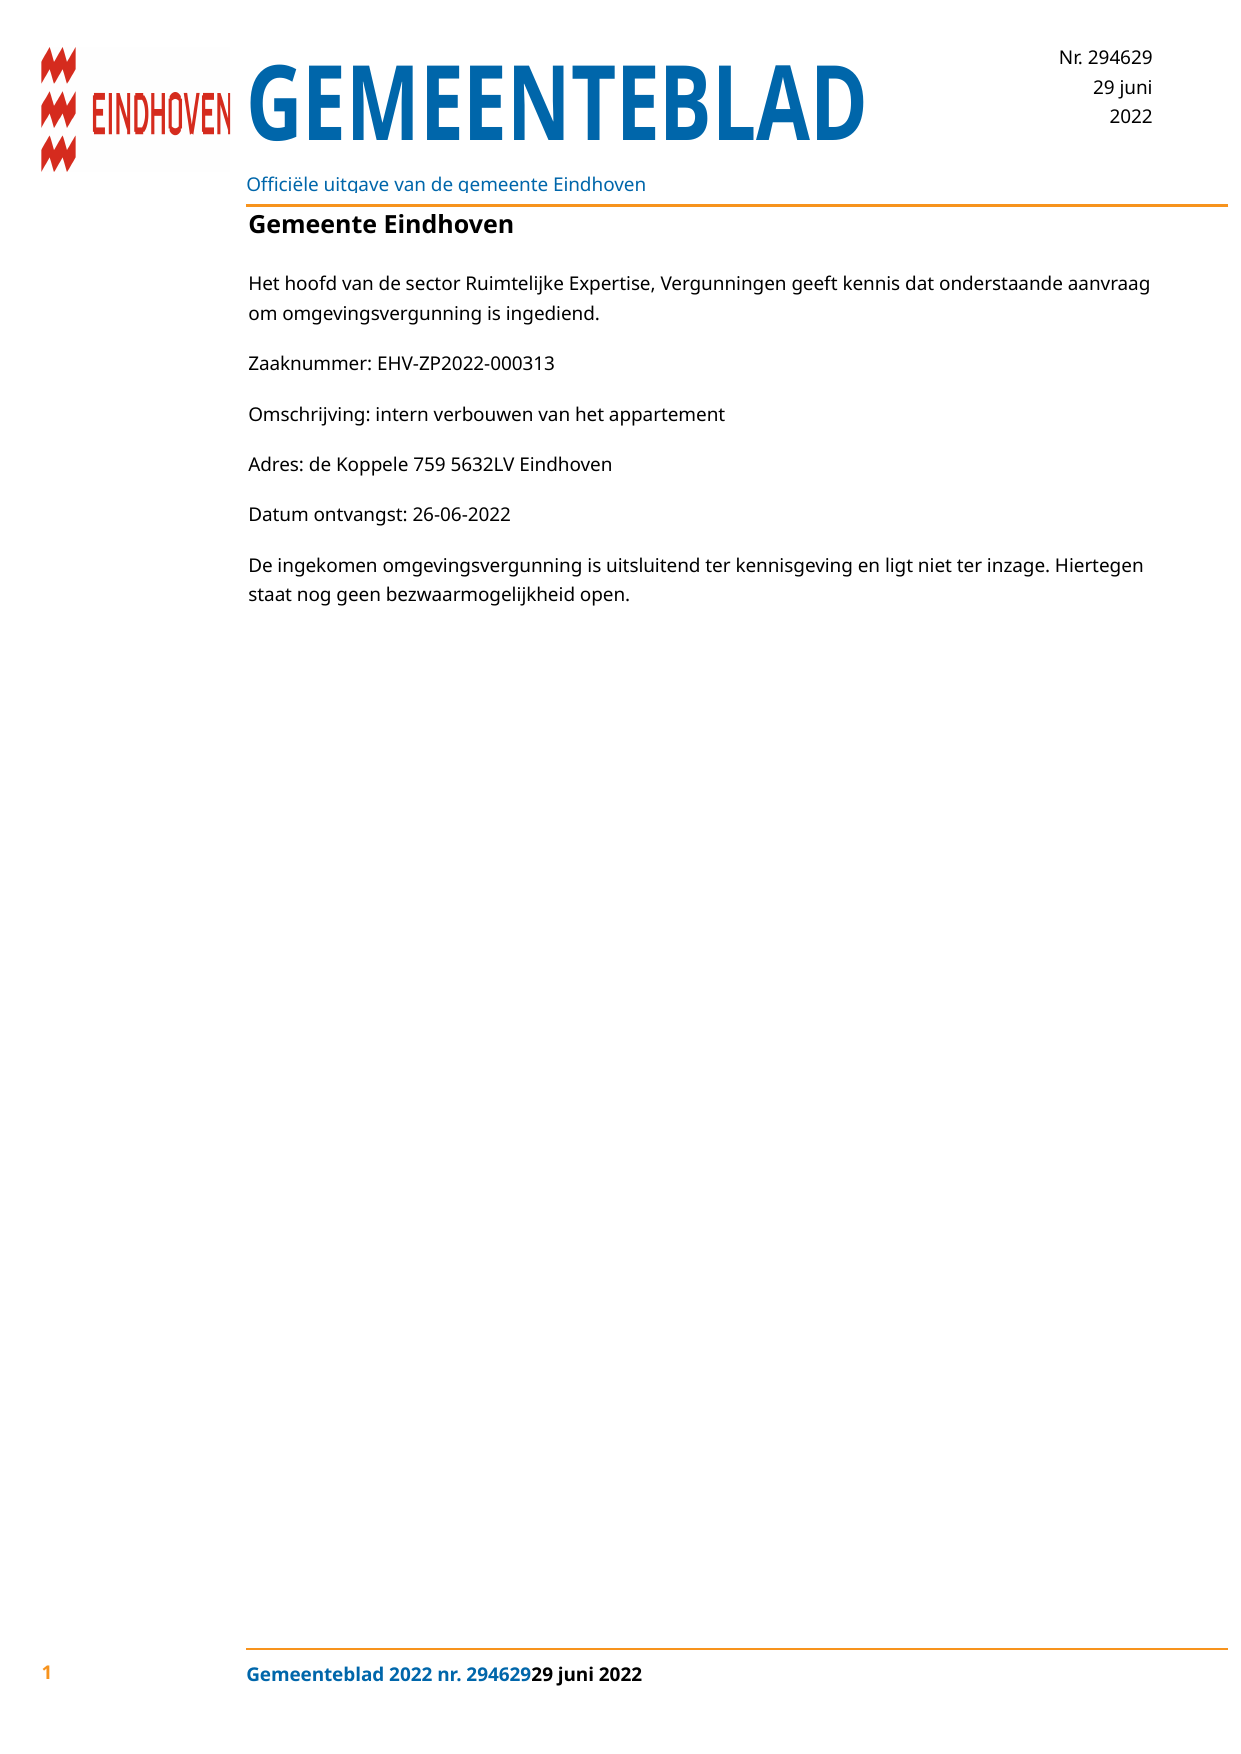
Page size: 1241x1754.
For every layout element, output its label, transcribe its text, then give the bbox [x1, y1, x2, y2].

picture [41, 47, 231, 172]
text Omschrijving: intern verbouwen van het appartement [248, 401, 1152, 426]
text Zaaknummer: EHV-ZP2022-000313 [248, 350, 1152, 376]
text De ingekomen omgevingsvergunning is uitsluitend ter kennisgeving en ligt niet ter inzage. Hiertegen staat nog geen bezwaarmogelijkheid open. [248, 552, 1152, 607]
text Datum ontvangst: 26-06-2022 [248, 502, 1152, 527]
text Adres: de Koppele 759 5632LV Eindhoven [248, 451, 1152, 477]
text Gemeente Eindhoven [248, 207, 1152, 241]
text Het hoofd van de sector Ruimtelijke Expertise, Vergunningen geeft kennis dat onderstaande aanvraag om omgevingsvergunning is ingediend. [248, 270, 1152, 326]
